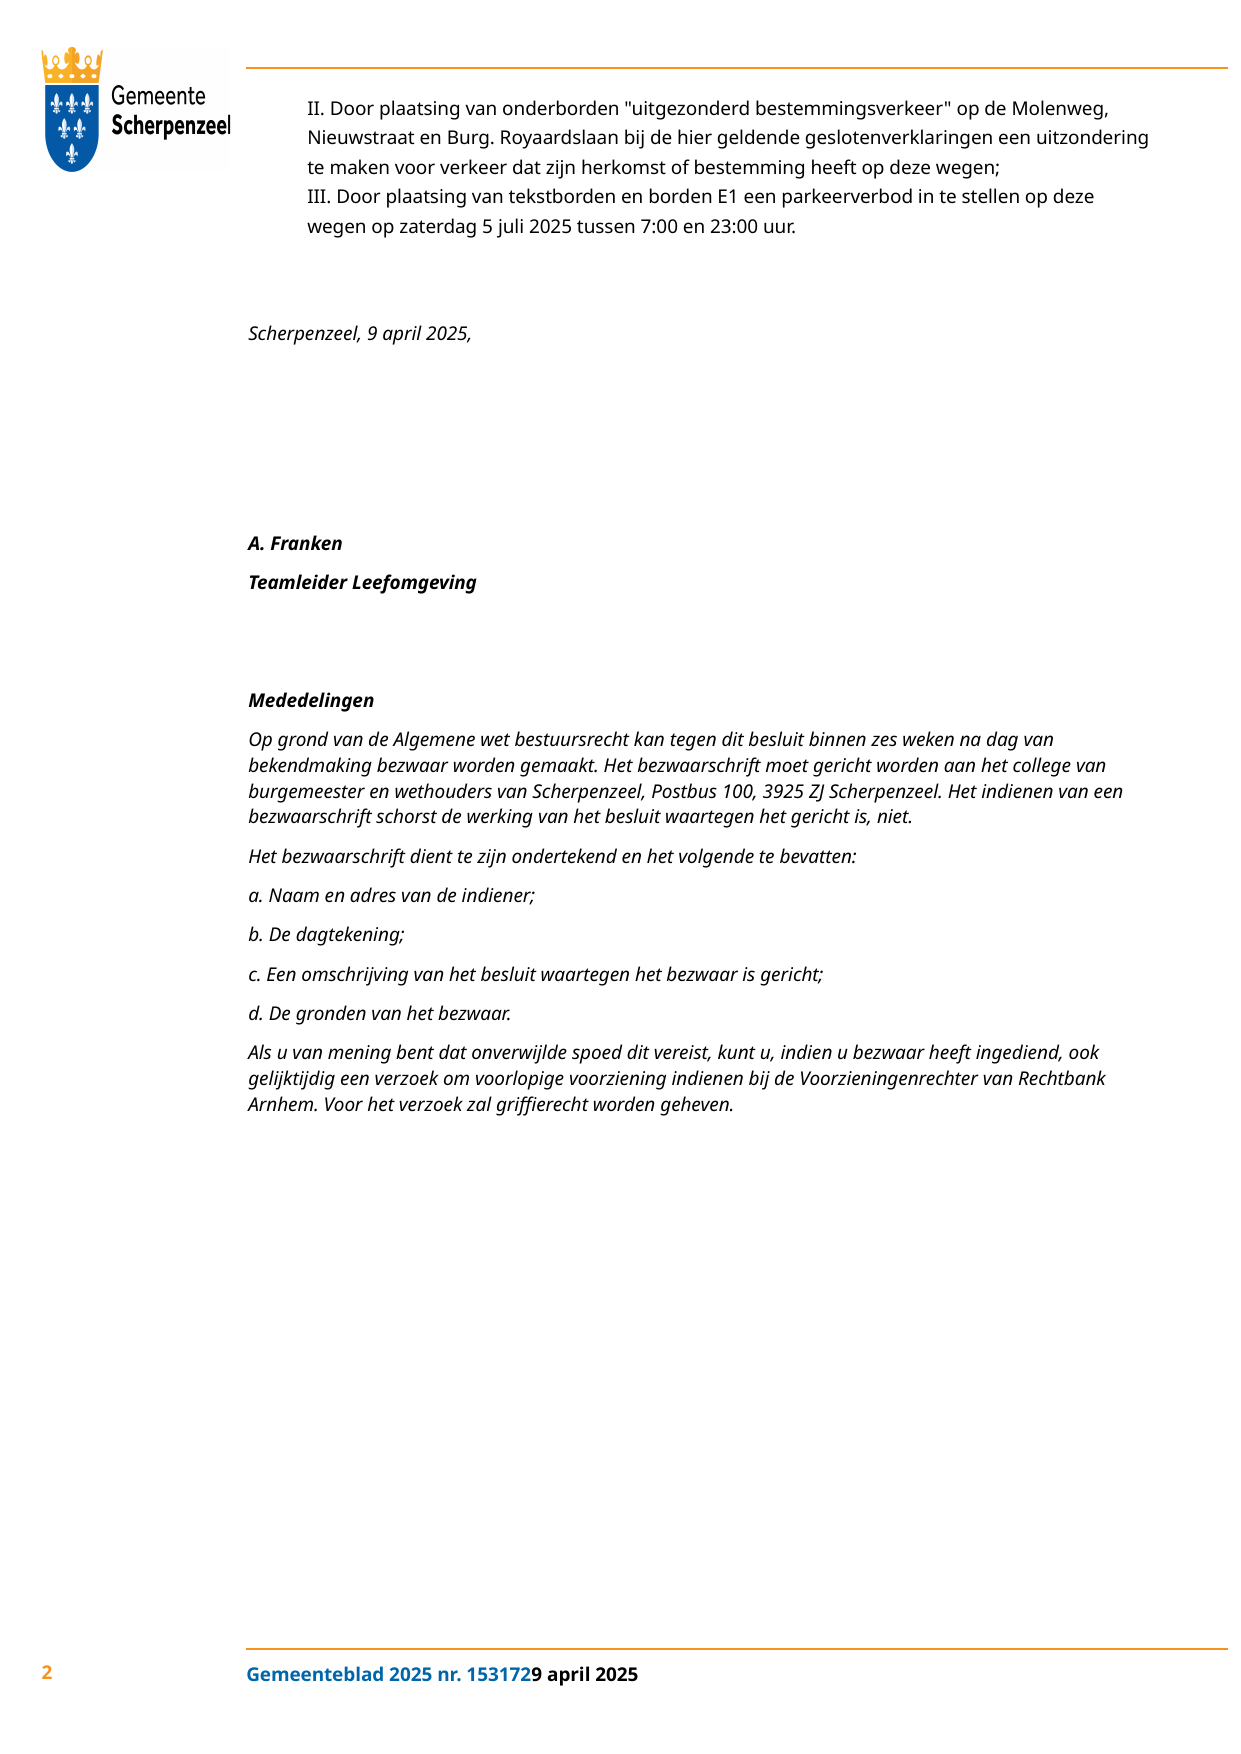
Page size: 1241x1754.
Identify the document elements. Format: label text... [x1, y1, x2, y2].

picture [41, 47, 231, 172]
text Mededelingen [248, 687, 1152, 713]
text d. De gronden van het bezwaar. [248, 1000, 1152, 1026]
text Als u van mening bent dat onverwijlde spoed dit vereist, kunt u, indien u bezwaar heeft ingediend, ook gelijktijdig een verzoek om voorlopige voorziening indienen bij de Voorzieningenrechter van Rechtbank Arnhem. Voor het verzoek zal griffierecht worden geheven. [248, 1039, 1152, 1116]
text c. Een omschrijving van het besluit waartegen het bezwaar is gericht; [248, 961, 1152, 986]
text b. De dagtekening; [248, 921, 1152, 947]
list III. Door plaatsing van tekstborden en borden E1 een parkeerverbod in te stellen op deze wegen op zaterdag 5 juli 2025 tussen 7:00 en 23:00 uur. [248, 183, 1152, 239]
text Scherpenzeel, 9 april 2025, [248, 320, 1152, 346]
text a. Naam en adres van de indiener; [248, 882, 1152, 908]
text Op grond van de Algemene wet bestuursrecht kan tegen dit besluit binnen zes weken na dag van bekendmaking bezwaar worden gemaakt. Het bezwaarschrift moet gericht worden aan het college van burgemeester en wethouders van Scherpenzeel, Postbus 100, 3925 ZJ Scherpenzeel. Het indienen van een bezwaarschrift schorst de werking van het besluit waartegen het gericht is, niet. [248, 726, 1152, 829]
text Teamleider Leefomgeving [248, 569, 1152, 595]
list II. Door plaatsing van onderborden "uitgezonderd bestemmingsverkeer" op de Molenweg, Nieuwstraat en Burg. Royaardslaan bij de hier geldende geslotenverklaringen een uitzondering te maken voor verkeer dat zijn herkomst of bestemming heeft op deze wegen; [248, 95, 1152, 180]
text Het bezwaarschrift dient te zijn ondertekend en het volgende te bevatten: [248, 843, 1152, 869]
text A. Franken [248, 530, 1152, 556]
